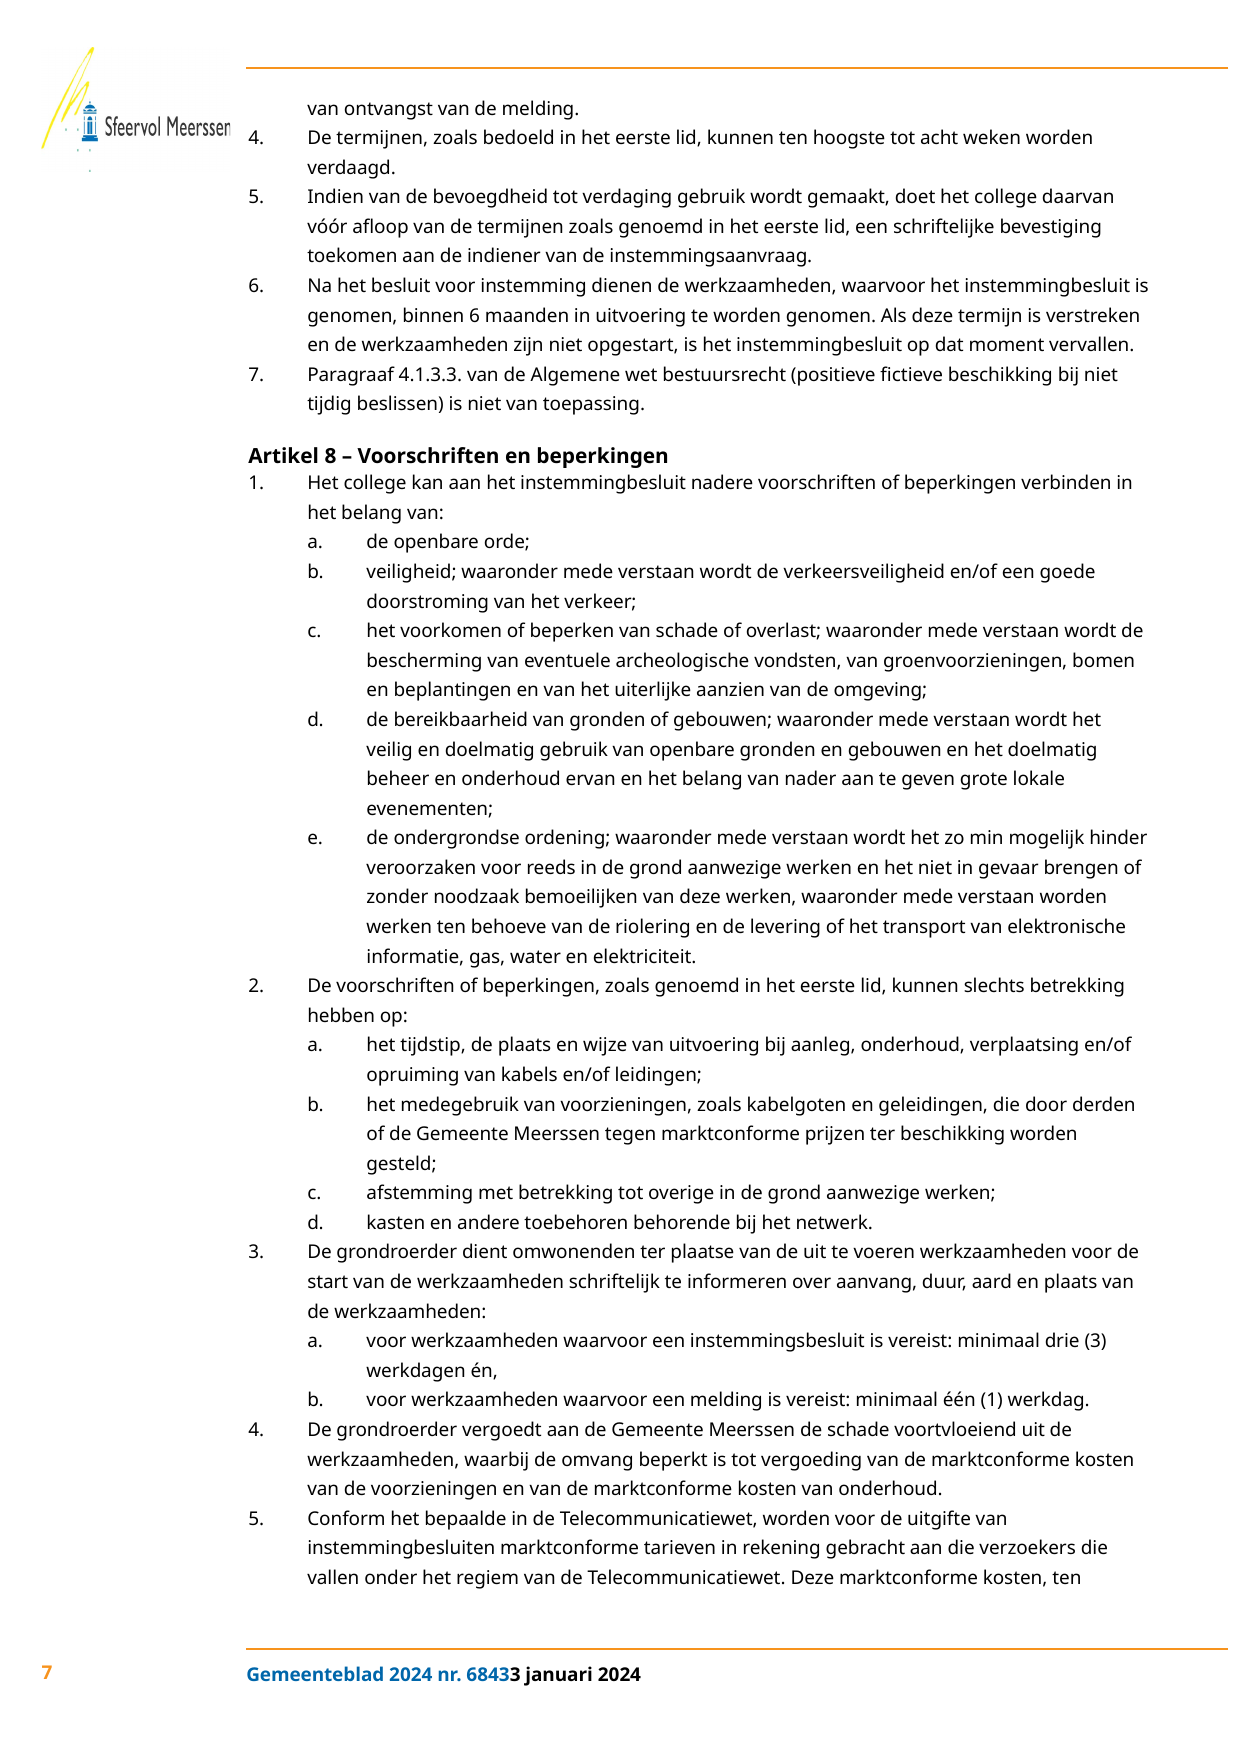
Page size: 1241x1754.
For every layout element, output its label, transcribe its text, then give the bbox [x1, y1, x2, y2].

list Indien van de bevoegdheid tot verdaging gebruik wordt gemaakt, doet het college daarvan vóór afloop van de termijnen zoals genoemd in het eerste lid, een schriftelijke bevestiging toekomen aan de indiener van de instemmingsaanvraag. [248, 183, 1152, 268]
list de openbare orde; [307, 529, 1152, 554]
list het voorkomen of beperken van schade of overlast; waaronder mede verstaan wordt de bescherming van eventuele archeologische vondsten, van groenvoorzieningen, bomen en beplantingen en van het uiterlijke aanzien van de omgeving; [307, 617, 1152, 702]
list het medegebruik van voorzieningen, zoals kabelgoten en geleidingen, die door derden of de Gemeente Meerssen tegen marktconforme prijzen ter beschikking worden gesteld; [307, 1091, 1152, 1176]
list Paragraaf 4.1.3.3. van de Algemene wet bestuursrecht (positieve fictieve beschikking bij niet tijdig beslissen) is niet van toepassing. [248, 361, 1152, 416]
list Het college kan aan het instemmingbesluit nadere voorschriften of beperkingen verbinden in het belang van: [248, 469, 1152, 525]
list van ontvangst van de melding. [248, 95, 1152, 121]
list het tijdstip, de plaats en wijze van uitvoering bij aanleg, onderhoud, verplaatsing en/of opruiming van kabels en/of leidingen; [307, 1032, 1152, 1087]
list De termijnen, zoals bedoeld in het eerste lid, kunnen ten hoogste tot acht weken worden verdaagd. [248, 124, 1152, 180]
list de bereikbaarheid van gronden of gebouwen; waaronder mede verstaan wordt het veilig en doelmatig gebruik van openbare gronden en gebouwen en het doelmatig beheer en onderhoud ervan en het belang van nader aan te geven grote lokale evenementen; [307, 706, 1152, 821]
list afstemming met betrekking tot overige in de grond aanwezige werken; [307, 1179, 1152, 1205]
list kasten en andere toebehoren behorende bij het netwerk. [307, 1209, 1152, 1235]
list Na het besluit voor instemming dienen de werkzaamheden, waarvoor het instemmingbesluit is genomen, binnen 6 maanden in uitvoering te worden genomen. Als deze termijn is verstreken en de werkzaamheden zijn niet opgestart, is het instemmingbesluit op dat moment vervallen. [248, 272, 1152, 357]
list voor werkzaamheden waarvoor een melding is vereist: minimaal één (1) werkdag. [307, 1387, 1152, 1412]
picture [41, 47, 231, 172]
list Conform het bepaalde in de Telecommunicatiewet, worden voor de uitgifte van instemmingbesluiten marktconforme tarieven in rekening gebracht aan die verzoekers die vallen onder het regiem van de Telecommunicatiewet. Deze marktconforme kosten, ten [248, 1505, 1152, 1590]
list De grondroerder dient omwonenden ter plaatse van de uit te voeren werkzaamheden voor de start van de werkzaamheden schriftelijk te informeren over aanvang, duur, aard en plaats van de werkzaamheden: [248, 1239, 1152, 1323]
list de ondergrondse ordening; waaronder mede verstaan wordt het zo min mogelijk hinder veroorzaken voor reeds in de grond aanwezige werken en het niet in gevaar brengen of zonder noodzaak bemoeilijken van deze werken, waaronder mede verstaan worden werken ten behoeve van de riolering en de levering of het transport van elektronische informatie, gas, water en elektriciteit. [307, 824, 1152, 968]
list De grondroerder vergoedt aan de Gemeente Meerssen de schade voortvloeiend uit de werkzaamheden, waarbij de omvang beperkt is tot vergoeding van de marktconforme kosten van de voorzieningen en van de marktconforme kosten van onderhoud. [248, 1416, 1152, 1501]
text Artikel 8 – Voorschriften en beperkingen [248, 441, 1152, 469]
list veiligheid; waaronder mede verstaan wordt de verkeersveiligheid en/of een goede doorstroming van het verkeer; [307, 558, 1152, 613]
list voor werkzaamheden waarvoor een instemmingsbesluit is vereist: minimaal drie (3) werkdagen én, [307, 1327, 1152, 1383]
list De voorschriften of beperkingen, zoals genoemd in het eerste lid, kunnen slechts betrekking hebben op: [248, 972, 1152, 1028]
